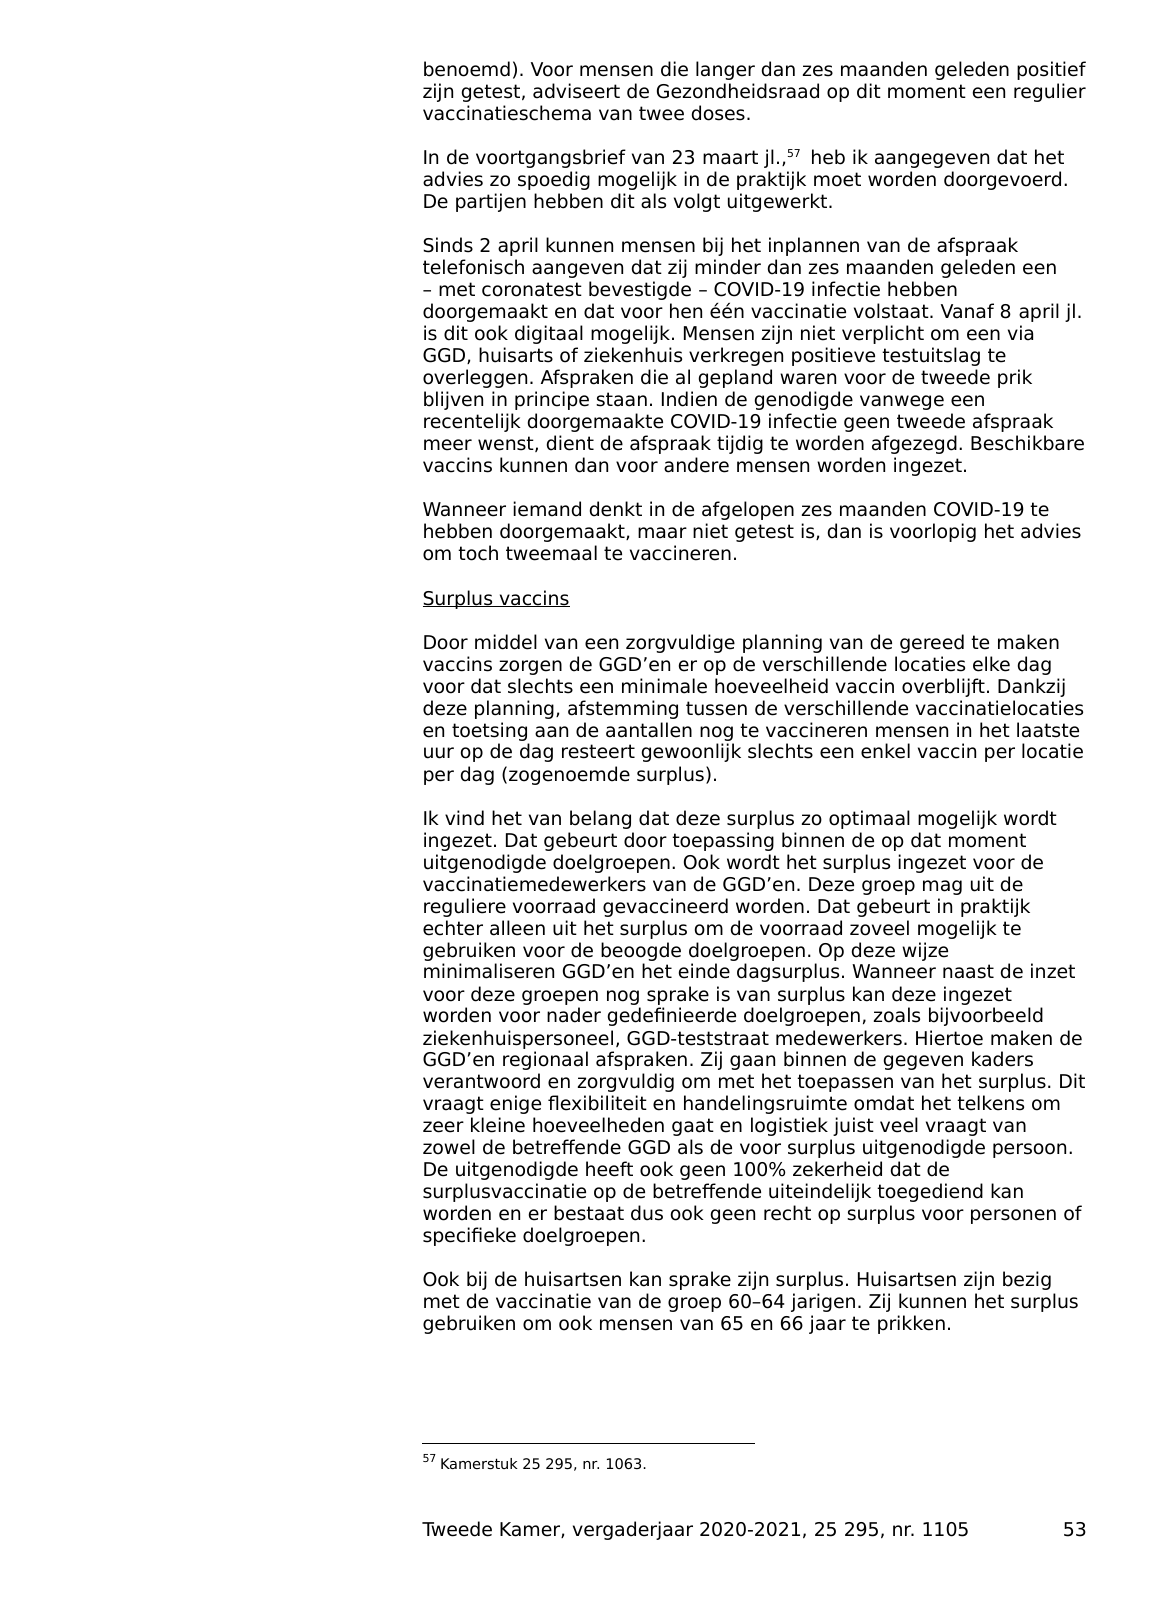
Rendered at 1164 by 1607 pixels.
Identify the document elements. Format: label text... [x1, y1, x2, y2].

text Kamerstuk 25 295, nr. 1063. [422, 1452, 1087, 1474]
text Door middel van een zorgvuldige planning van de gereed te maken vaccins zorgen de GGD’en er op de verschillende locaties elke dag voor dat slechts een minimale hoeveelheid vaccin overblijft. Dankzij deze planning, afstemming tussen de verschillende vaccinatielocaties en toetsing aan de aantallen nog te vaccineren mensen in het laatste uur op de dag resteert gewoonlijk slechts een enkel vaccin per locatie per dag (zogenoemde surplus). [422, 632, 1087, 785]
text Sinds 2 april kunnen mensen bij het inplannen van de afspraak telefonisch aangeven dat zij minder dan zes maanden geleden een – met coronatest bevestigde – COVID-19 infectie hebben doorgemaakt en dat voor hen één vaccinatie volstaat. Vanaf 8 april jl. is dit ook digitaal mogelijk. Mensen zijn niet verplicht om een via GGD, huisarts of ziekenhuis verkregen positieve testuitslag te overleggen. Afspraken die al gepland waren voor de tweede prik blijven in principe staan. Indien de genodigde vanwege een recentelijk doorgemaakte COVID-19 infectie geen tweede afspraak meer wenst, dient de afspraak tijdig te worden afgezegd. Beschikbare vaccins kunnen dan voor andere mensen worden ingezet. [422, 235, 1087, 477]
text Wanneer iemand denkt in de afgelopen zes maanden COVID-19 te hebben doorgemaakt, maar niet getest is, dan is voorlopig het advies om toch tweemaal te vaccineren. [422, 499, 1087, 565]
text In de voortgangsbrief van 23 maart jl., heb ik aangegeven dat het advies zo spoedig mogelijk in de praktijk moet worden doorgevoerd. De partijen hebben dit als volgt uitgewerkt. [422, 147, 1087, 213]
text benoemd). Voor mensen die langer dan zes maanden geleden positief zijn getest, adviseert de Gezondheidsraad op dit moment een regulier vaccinatieschema van twee doses. [422, 59, 1087, 125]
text Ook bij de huisartsen kan sprake zijn surplus. Huisartsen zijn bezig met de vaccinatie van de groep 60–64 jarigen. Zij kunnen het surplus gebruiken om ook mensen van 65 en 66 jaar te prikken. [422, 1269, 1087, 1335]
text Ik vind het van belang dat deze surplus zo optimaal mogelijk wordt ingezet. Dat gebeurt door toepassing binnen de op dat moment uitgenodigde doelgroepen. Ook wordt het surplus ingezet voor de vaccinatiemedewerkers van de GGD’en. Deze groep mag uit de reguliere voorraad gevaccineerd worden. Dat gebeurt in praktijk echter alleen uit het surplus om de voorraad zoveel mogelijk te gebruiken voor de beoogde doelgroepen. Op deze wijze minimaliseren GGD’en het einde dagsurplus. Wanneer naast de inzet voor deze groepen nog sprake is van surplus kan deze ingezet worden voor nader gedefinieerde doelgroepen, zoals bijvoorbeeld ziekenhuispersoneel, GGD-teststraat medewerkers. Hiertoe maken de GGD’en regionaal afspraken. Zij gaan binnen de gegeven kaders verantwoord en zorgvuldig om met het toepassen van het surplus. Dit vraagt enige flexibiliteit en handelingsruimte omdat het telkens om zeer kleine hoeveelheden gaat en logistiek juist veel vraagt van zowel de betreffende GGD als de voor surplus uitgenodigde persoon. De uitgenodigde heeft ook geen 100% zekerheid dat de surplusvaccinatie op de betreffende uiteindelijk toegediend kan worden en er bestaat dus ook geen recht op surplus voor personen of specifieke doelgroepen. [422, 808, 1087, 1247]
subtitle Surplus vaccins [422, 587, 1087, 609]
